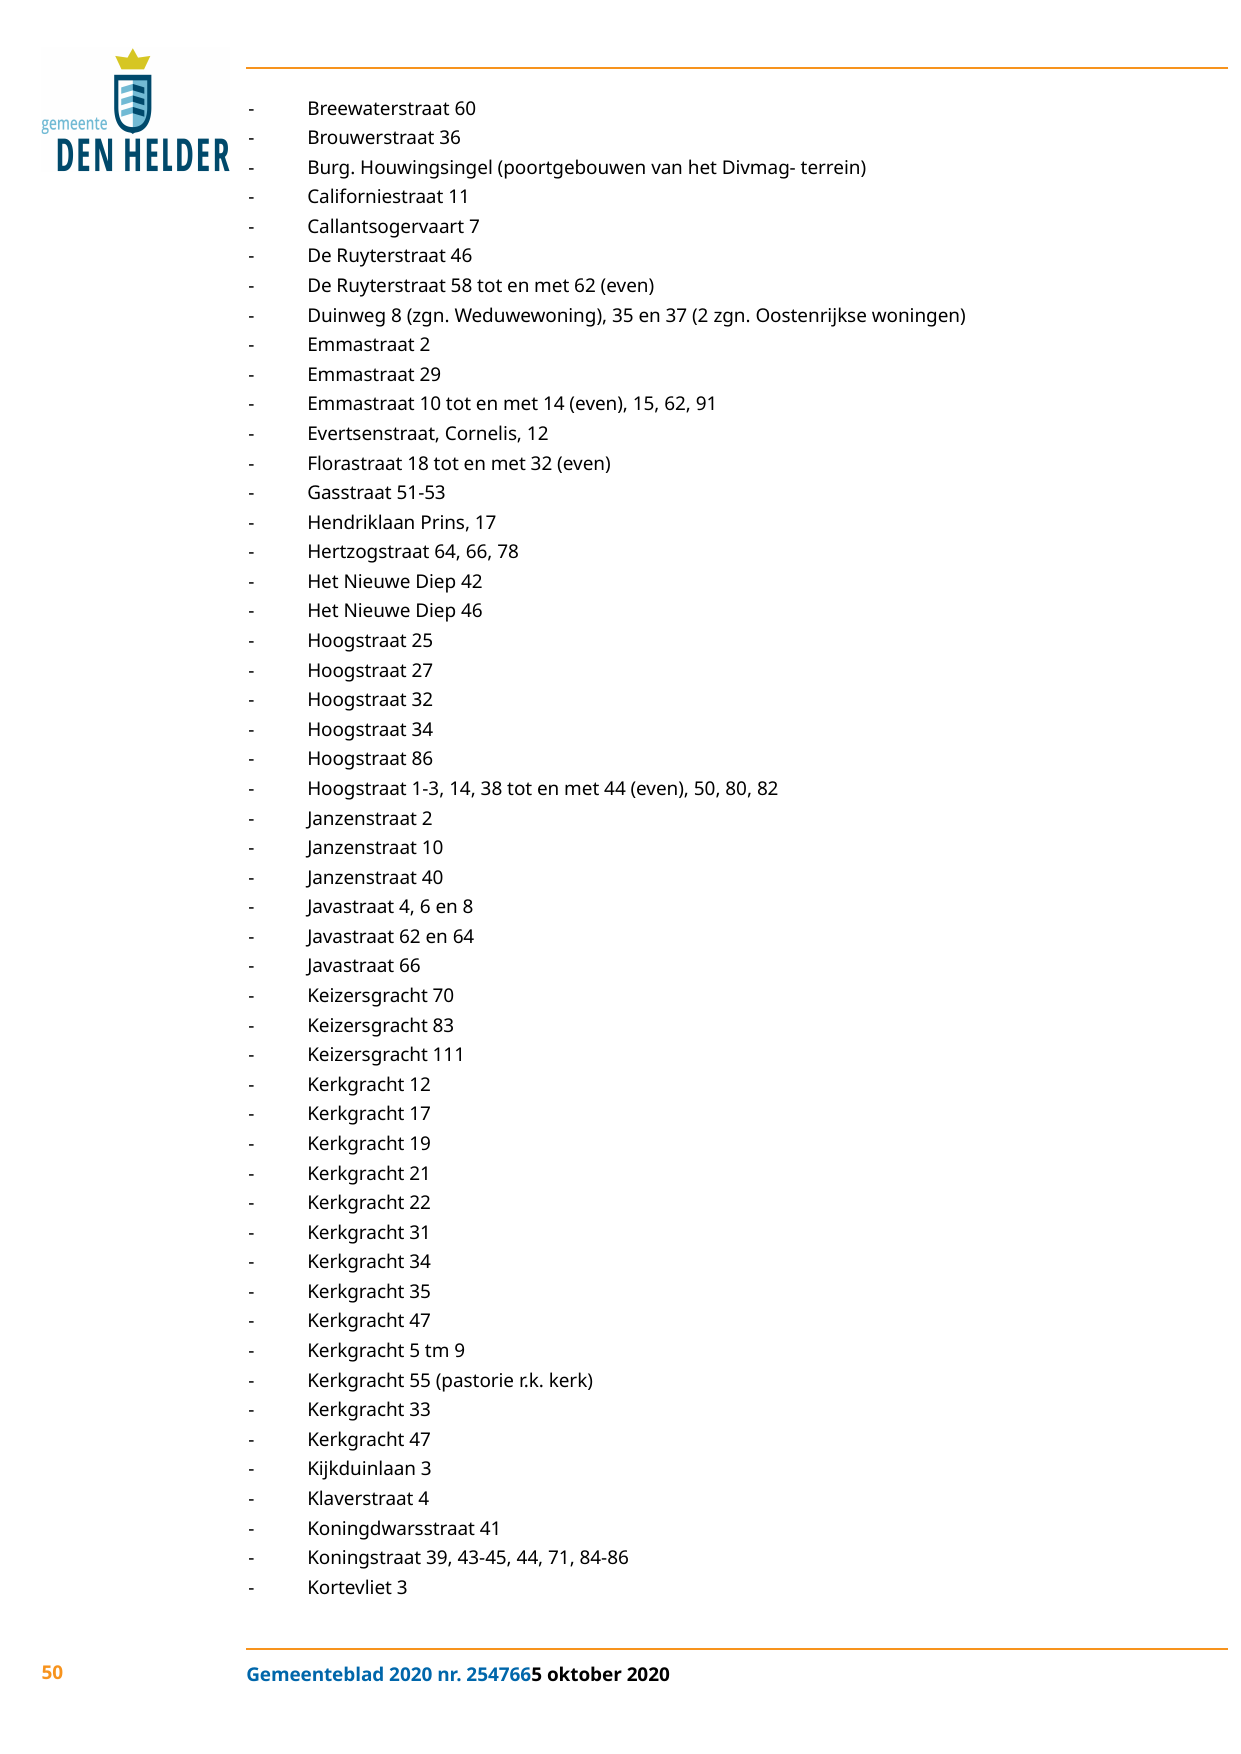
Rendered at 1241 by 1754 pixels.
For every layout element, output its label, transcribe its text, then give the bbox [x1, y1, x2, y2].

list Kerkgracht 47 [248, 1308, 1152, 1333]
picture [41, 47, 231, 172]
list Californiestraat 11 [248, 183, 1152, 209]
list Janzenstraat 2 [248, 805, 1152, 831]
list Kerkgracht 21 [248, 1160, 1152, 1186]
list Javastraat 62 en 64 [248, 923, 1152, 949]
list Klaverstraat 4 [248, 1485, 1152, 1511]
list Kortevliet 3 [248, 1574, 1152, 1600]
picture [100, 154, 106, 172]
list Florastraat 18 tot en met 32 (even) [248, 450, 1152, 476]
list Kerkgracht 47 [248, 1426, 1152, 1452]
list Javastraat 4, 6 en 8 [248, 893, 1152, 919]
list Hertzogstraat 64, 66, 78 [248, 538, 1152, 564]
list Kerkgracht 33 [248, 1396, 1152, 1422]
list Emmastraat 2 [248, 331, 1152, 357]
list Evertsenstraat, Cornelis, 12 [248, 420, 1152, 446]
list Janzenstraat 10 [248, 834, 1152, 860]
list Keizersgracht 70 [248, 982, 1152, 1008]
list Hoogstraat 25 [248, 627, 1152, 653]
list Hoogstraat 86 [248, 746, 1152, 771]
list Kijkduinlaan 3 [248, 1456, 1152, 1481]
list Kerkgracht 22 [248, 1189, 1152, 1215]
list Emmastraat 10 tot en met 14 (even), 15, 62, 91 [248, 391, 1152, 416]
list Kerkgracht 5 tm 9 [248, 1337, 1152, 1363]
list Hoogstraat 27 [248, 657, 1152, 683]
picture [63, 144, 68, 165]
list Hoogstraat 1-3, 14, 38 tot en met 44 (even), 50, 80, 82 [248, 775, 1152, 801]
list Kerkgracht 17 [248, 1101, 1152, 1126]
list Duinweg 8 (zgn. Weduwewoning), 35 en 37 (2 zgn. Oostenrijkse woningen) [248, 302, 1152, 328]
list Janzenstraat 40 [248, 864, 1152, 890]
list Keizersgracht 83 [248, 1012, 1152, 1038]
list De Ruyterstraat 46 [248, 243, 1152, 268]
list Burg. Houwingsingel (poortgebouwen van het Divmag- terrein) [248, 154, 1152, 180]
list Keizersgracht 111 [248, 1041, 1152, 1067]
list Het Nieuwe Diep 46 [248, 598, 1152, 623]
list Koningstraat 39, 43-45, 44, 71, 84-86 [248, 1544, 1152, 1570]
list Breewaterstraat 60 [248, 95, 1152, 121]
picture [130, 157, 135, 172]
list Kerkgracht 35 [248, 1278, 1152, 1304]
picture [182, 144, 187, 165]
list Hoogstraat 32 [248, 686, 1152, 712]
list Emmastraat 29 [248, 361, 1152, 387]
list Javastraat 66 [248, 953, 1152, 978]
list Callantsogervaart 7 [248, 213, 1152, 239]
list De Ruyterstraat 58 tot en met 62 (even) [248, 272, 1152, 298]
list Kerkgracht 12 [248, 1071, 1152, 1097]
list Kerkgracht 31 [248, 1219, 1152, 1245]
list Kerkgracht 55 (pastorie r.k. kerk) [248, 1367, 1152, 1393]
list Kerkgracht 34 [248, 1248, 1152, 1274]
list Hendriklaan Prins, 17 [248, 509, 1152, 535]
list Het Nieuwe Diep 42 [248, 568, 1152, 594]
picture [220, 160, 224, 172]
list Hoogstraat 34 [248, 716, 1152, 742]
list Gasstraat 51-53 [248, 479, 1152, 505]
list Brouwerstraat 36 [248, 124, 1152, 150]
list Koningdwarsstraat 41 [248, 1515, 1152, 1541]
list Kerkgracht 19 [248, 1130, 1152, 1156]
